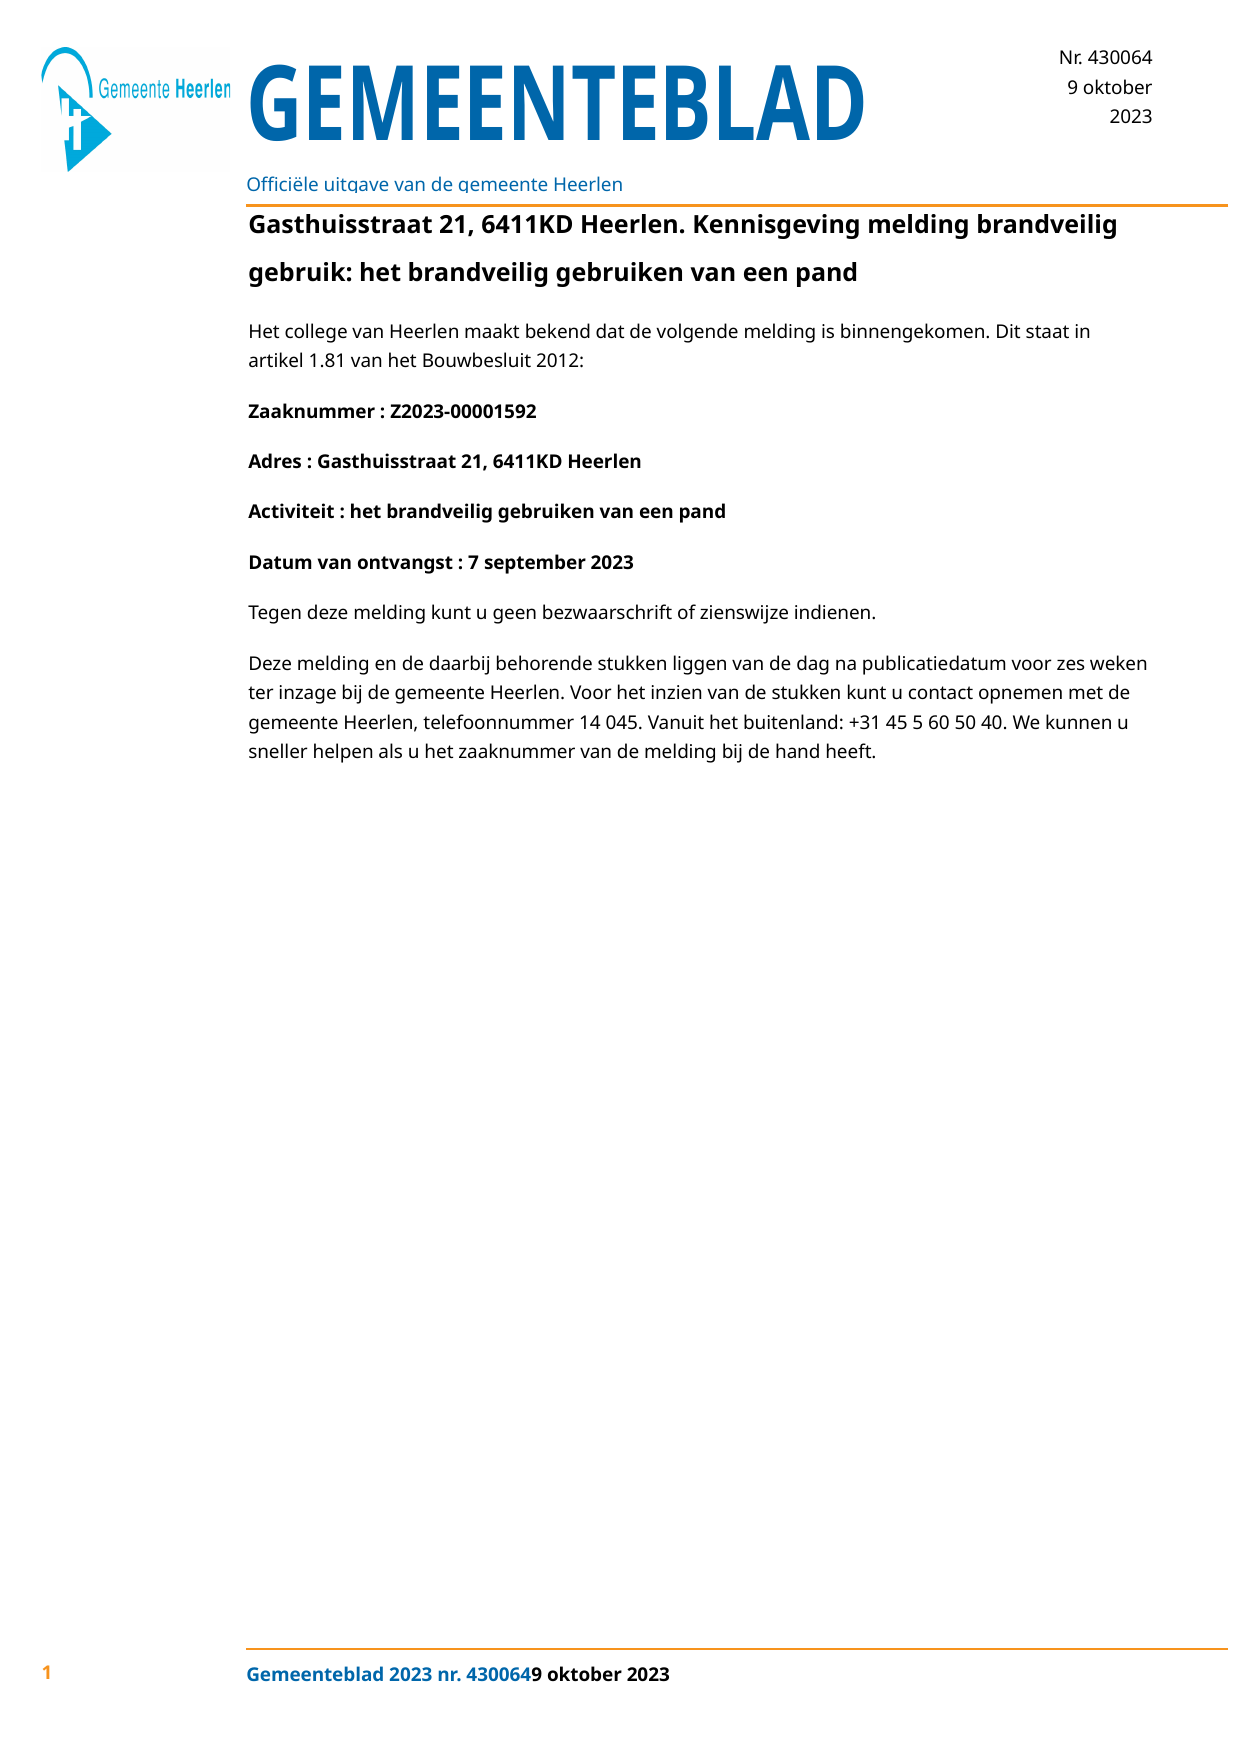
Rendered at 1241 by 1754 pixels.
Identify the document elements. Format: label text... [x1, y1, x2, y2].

text Activiteit : het brandveilig gebruiken van een pand [248, 499, 1152, 524]
text Deze melding en de daarbij behorende stukken liggen van de dag na publicatiedatum voor zes weken ter inzage bij de gemeente Heerlen. Voor het inzien van de stukken kunt u contact opnemen met de gemeente Heerlen, telefoonnummer 14 045. Vanuit het buitenland: +31 45 5 60 50 40. We kunnen u sneller helpen als u het zaaknummer van de melding bij de hand heeft. [248, 650, 1152, 764]
text Gasthuisstraat 21, 6411KD Heerlen. Kennisgeving melding brandveilig gebruik: het brandveilig gebruiken van een pand [248, 207, 1152, 288]
text Adres : Gasthuisstraat 21, 6411KD Heerlen [248, 448, 1152, 474]
picture [41, 47, 231, 172]
picture [41, 47, 59, 70]
text Datum van ontvangst : 7 september 2023 [248, 549, 1152, 575]
text Het college van Heerlen maakt bekend dat de volgende melding is binnengekomen. Dit staat in artikel 1.81 van het Bouwbesluit 2012: [248, 318, 1152, 373]
text Tegen deze melding kunt u geen bezwaarschrift of zienswijze indienen. [248, 599, 1152, 625]
text Zaaknummer : Z2023-00001592 [248, 398, 1152, 424]
